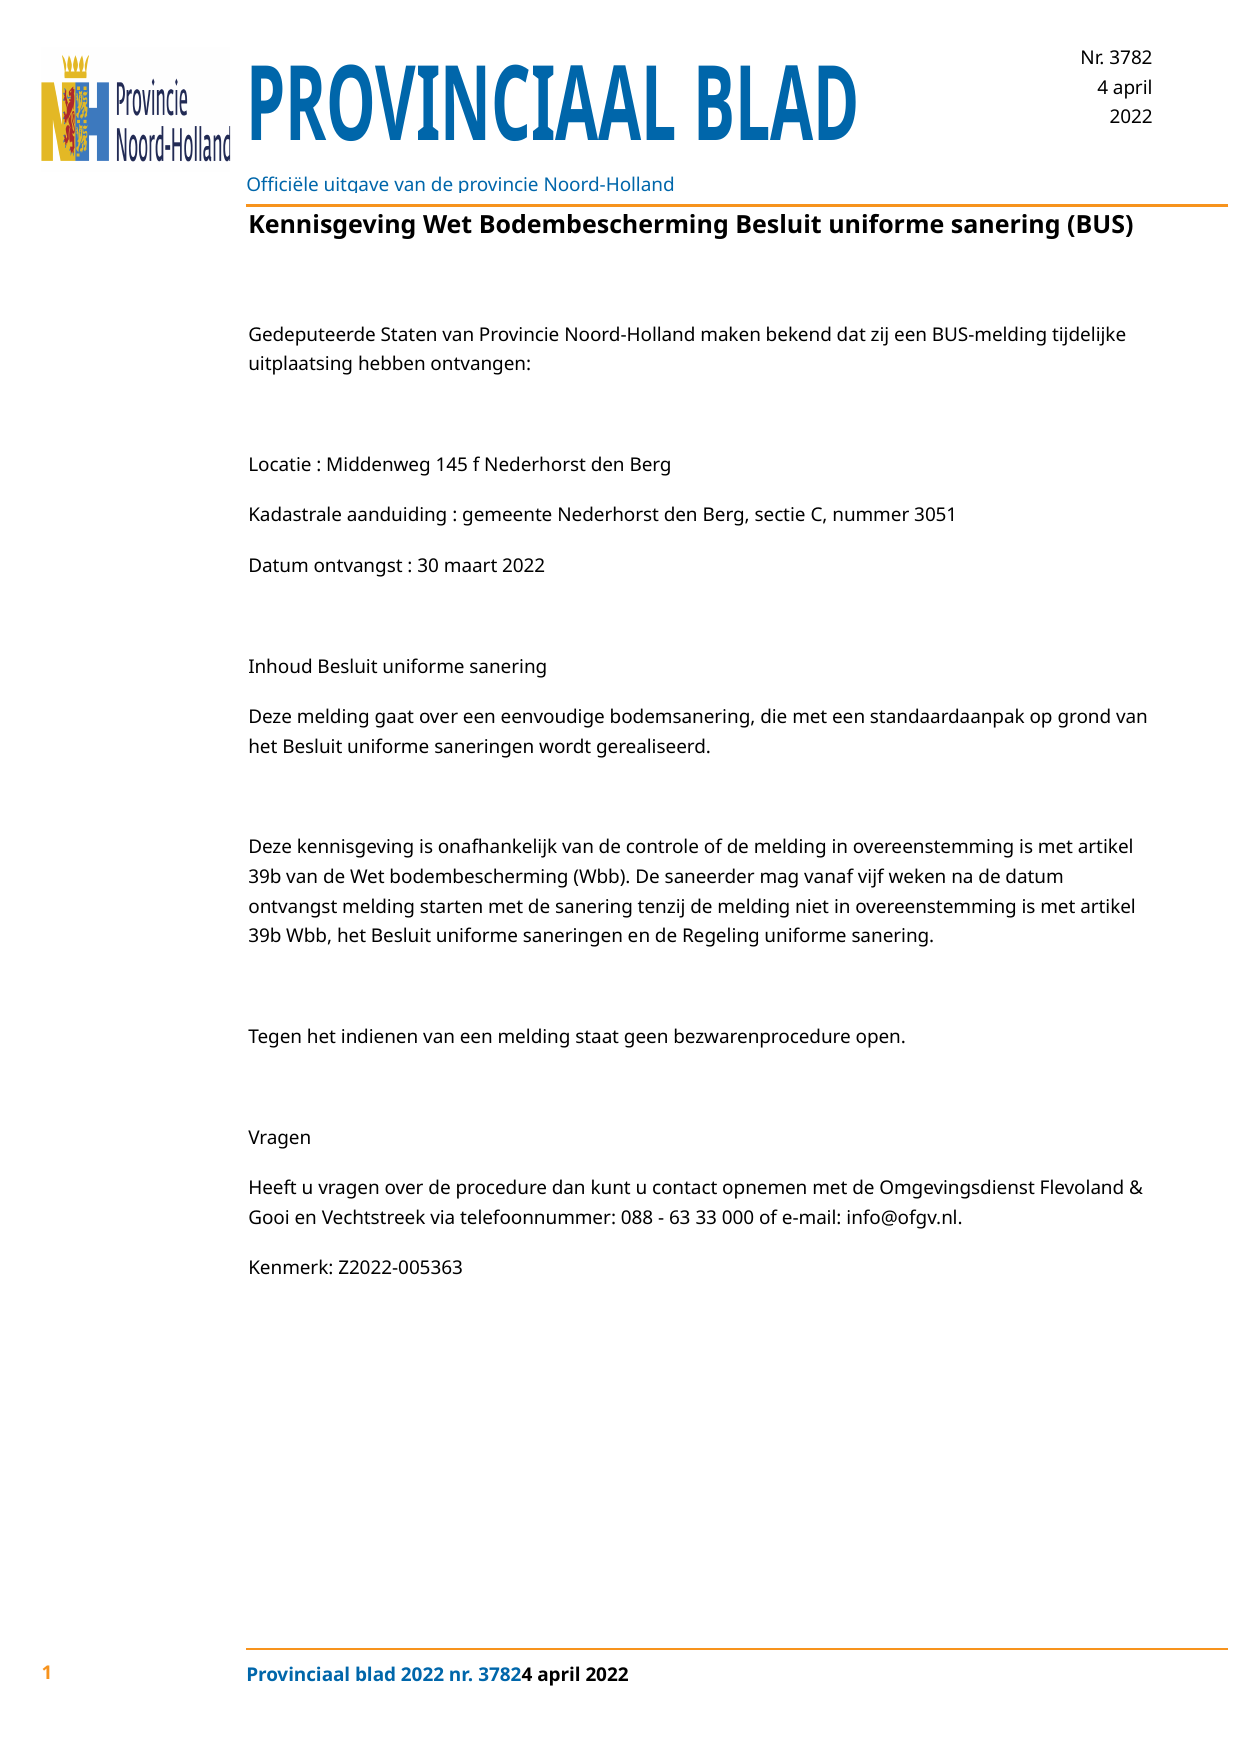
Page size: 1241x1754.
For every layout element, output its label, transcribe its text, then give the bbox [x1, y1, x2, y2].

text Inhoud Besluit uniforme sanering [248, 653, 1152, 678]
picture [41, 47, 231, 172]
text Tegen het indienen van een melding staat geen bezwarenprocedure open. [248, 1023, 1152, 1049]
text Deze kennisgeving is onafhankelijk van de controle of de melding in overeenstemming is met artikel 39b van de Wet bodembescherming (Wbb). De saneerder mag vanaf vijf weken na de datum ontvangst melding starten met de sanering tenzij de melding niet in overeenstemming is met artikel 39b Wbb, het Besluit uniforme saneringen en de Regeling uniforme sanering. [248, 834, 1152, 948]
text Kadastrale aanduiding : gemeente Nederhorst den Berg, sectie C, nummer 3051 [248, 502, 1152, 527]
text Kennisgeving Wet Bodembescherming Besluit uniforme sanering (BUS) [248, 207, 1152, 241]
text Deze melding gaat over een eenvoudige bodemsanering, die met een standaardaanpak op grond van het Besluit uniforme saneringen wordt gerealiseerd. [248, 703, 1152, 758]
text Kenmerk: Z2022-005363 [248, 1254, 1152, 1280]
text Gedeputeerde Staten van Provincie Noord-Holland maken bekend dat zij een BUS-melding tijdelijke uitplaatsing hebben ontvangen: [248, 321, 1152, 376]
text Heeft u vragen over de procedure dan kunt u contact opnemen met de Omgevingsdienst Flevoland & Gooi en Vechtstreek via telefoonnummer: 088 - 63 33 000 of e-mail: info@ofgv.nl. [248, 1174, 1152, 1230]
text Vragen [248, 1124, 1152, 1150]
text Datum ontvangst : 30 maart 2022 [248, 552, 1152, 578]
text Locatie : Middenweg 145 f Nederhorst den Berg [248, 451, 1152, 477]
